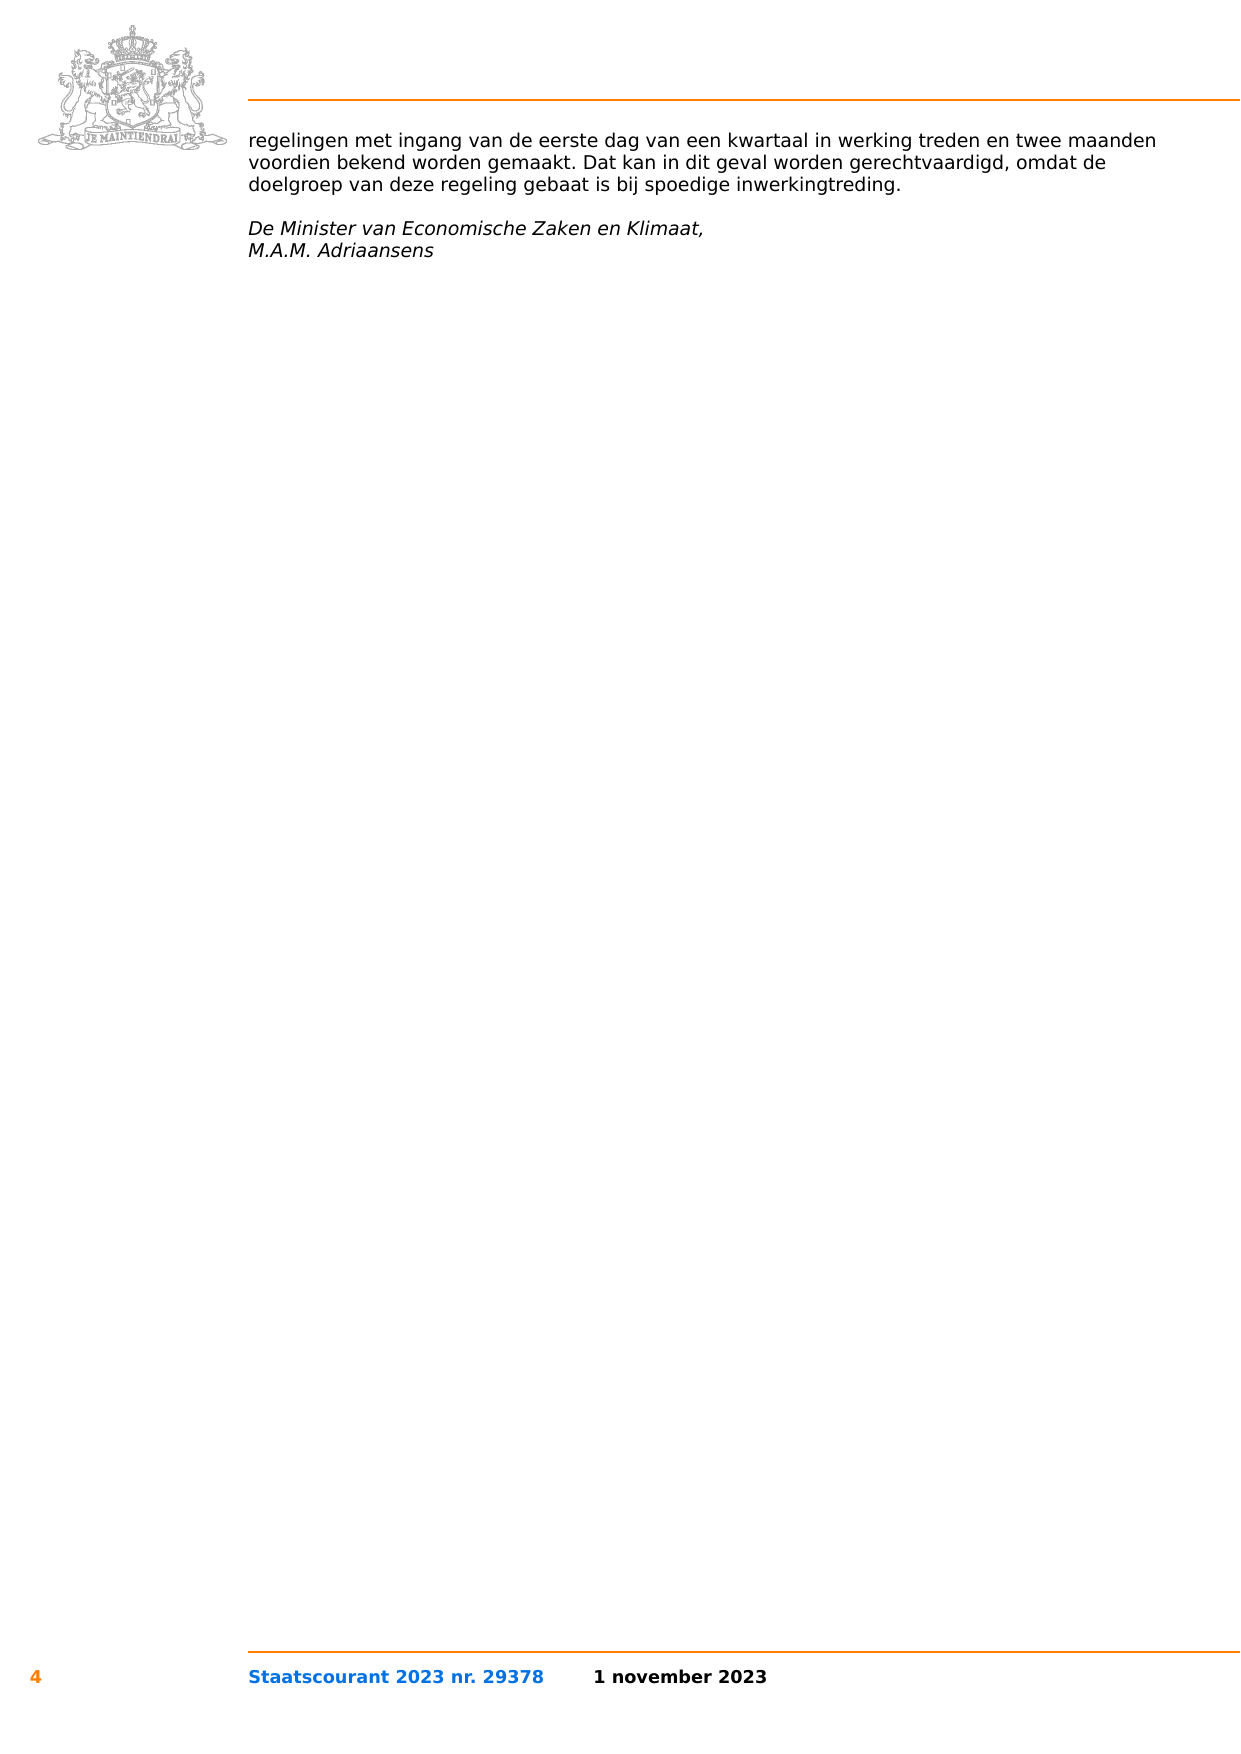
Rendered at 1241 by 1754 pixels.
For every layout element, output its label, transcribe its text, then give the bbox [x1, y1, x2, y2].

picture [38, 25, 227, 150]
text De Minister van Economische Zaken en Klimaat, M.A.M. Adriaansens [248, 218, 1163, 262]
text regelingen met ingang van de eerste dag van een kwartaal in werking treden en twee maanden voordien bekend worden gemaakt. Dat kan in dit geval worden gerechtvaardigd, omdat de doelgroep van deze regeling gebaat is bij spoedige inwerkingtreding. [248, 130, 1163, 196]
